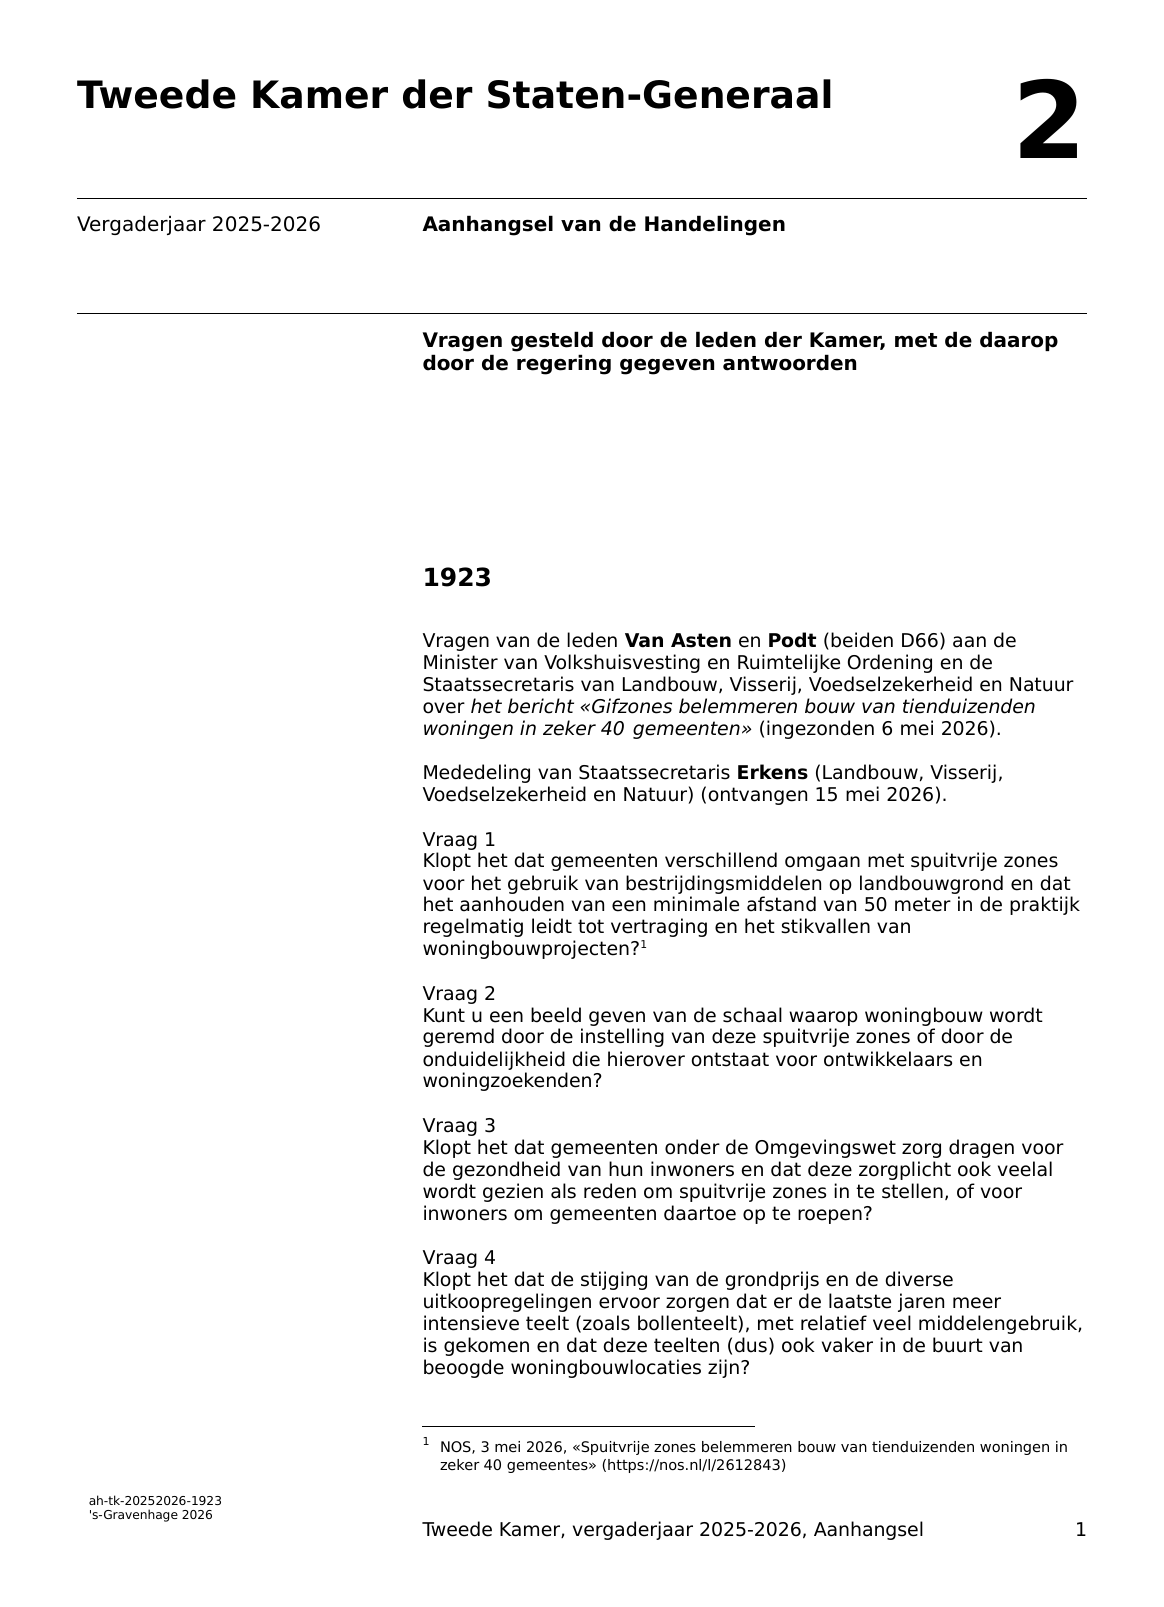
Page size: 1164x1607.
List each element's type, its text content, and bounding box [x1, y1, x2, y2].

table_header Tweede Kamer der Staten-Generaal [77, 59, 886, 198]
text 1923 [422, 563, 1087, 592]
text Klopt het dat de stijging van de grondprijs en de diverse uitkoopregelingen ervoor zorgen dat er de laatste jaren meer intensieve teelt (zoals bollenteelt), met relatief veel middelengebruik, is gekomen en dat deze teelten (dus) ook vaker in de buurt van beoogde woningbouwlocaties zijn? [422, 1269, 1087, 1378]
text Kunt u een beeld geven van de schaal waarop woningbouw wordt geremd door de instelling van deze spuitvrije zones of door de onduidelijkheid die hierover ontstaat voor ontwikkelaars en woningzoekenden? [422, 1004, 1087, 1092]
text ah-tk-20252026-1923 [88, 1494, 323, 1508]
text Mededeling van Staatssecretaris Erkens (Landbouw, Visserij, Voedselzekerheid en Natuur) (ontvangen 15 mei 2026). [422, 762, 1087, 806]
table_cell Aanhangsel van de Handelingen [422, 199, 1087, 313]
text Klopt het dat gemeenten verschillend omgaan met spuitvrije zones voor het gebruik van bestrijdingsmiddelen op landbouwgrond en dat het aanhouden van een minimale afstand van 50 meter in de praktijk regelmatig leidt tot vertraging en het stikvallen van woningbouwprojecten? [422, 850, 1087, 960]
text Vraag 3 [422, 1114, 1087, 1137]
table_cell Vergaderjaar 2025-2026 [77, 199, 422, 313]
table_cell [77, 314, 422, 375]
text NOS, 3 mei 2026, «Spuitvrije zones belemmeren bouw van tienduizenden woningen in zeker 40 gemeentes» (https://nos.nl/l/2612843) [422, 1435, 1087, 1474]
text 's-Gravenhage 2026 [88, 1508, 323, 1522]
text Vraag 2 [422, 982, 1087, 1004]
text Klopt het dat gemeenten onder de Omgevingswet zorg dragen voor de gezondheid van hun inwoners en dat deze zorgplicht ook veelal wordt gezien als reden om spuitvrije zones in te stellen, of voor inwoners om gemeenten daartoe op te roepen? [422, 1137, 1087, 1224]
text Vragen van de leden Van Asten en Podt (beiden D66) aan de Minister van Volkshuisvesting en Ruimtelijke Ordening en de Staatssecretaris van Landbouw, Visserij, Voedselzekerheid en Natuur over het bericht «Gifzones belemmeren bouw van tienduizenden woningen in zeker 40 gemeenten» (ingezonden 6 mei 2026). [422, 630, 1087, 740]
table_cell Vragen gesteld door de leden der Kamer, met de daarop door de regering gegeven antwoorden [422, 314, 1087, 375]
text Vraag 4 [422, 1247, 1087, 1269]
table_header 2 [886, 59, 1087, 198]
text Vraag 1 [422, 828, 1087, 850]
